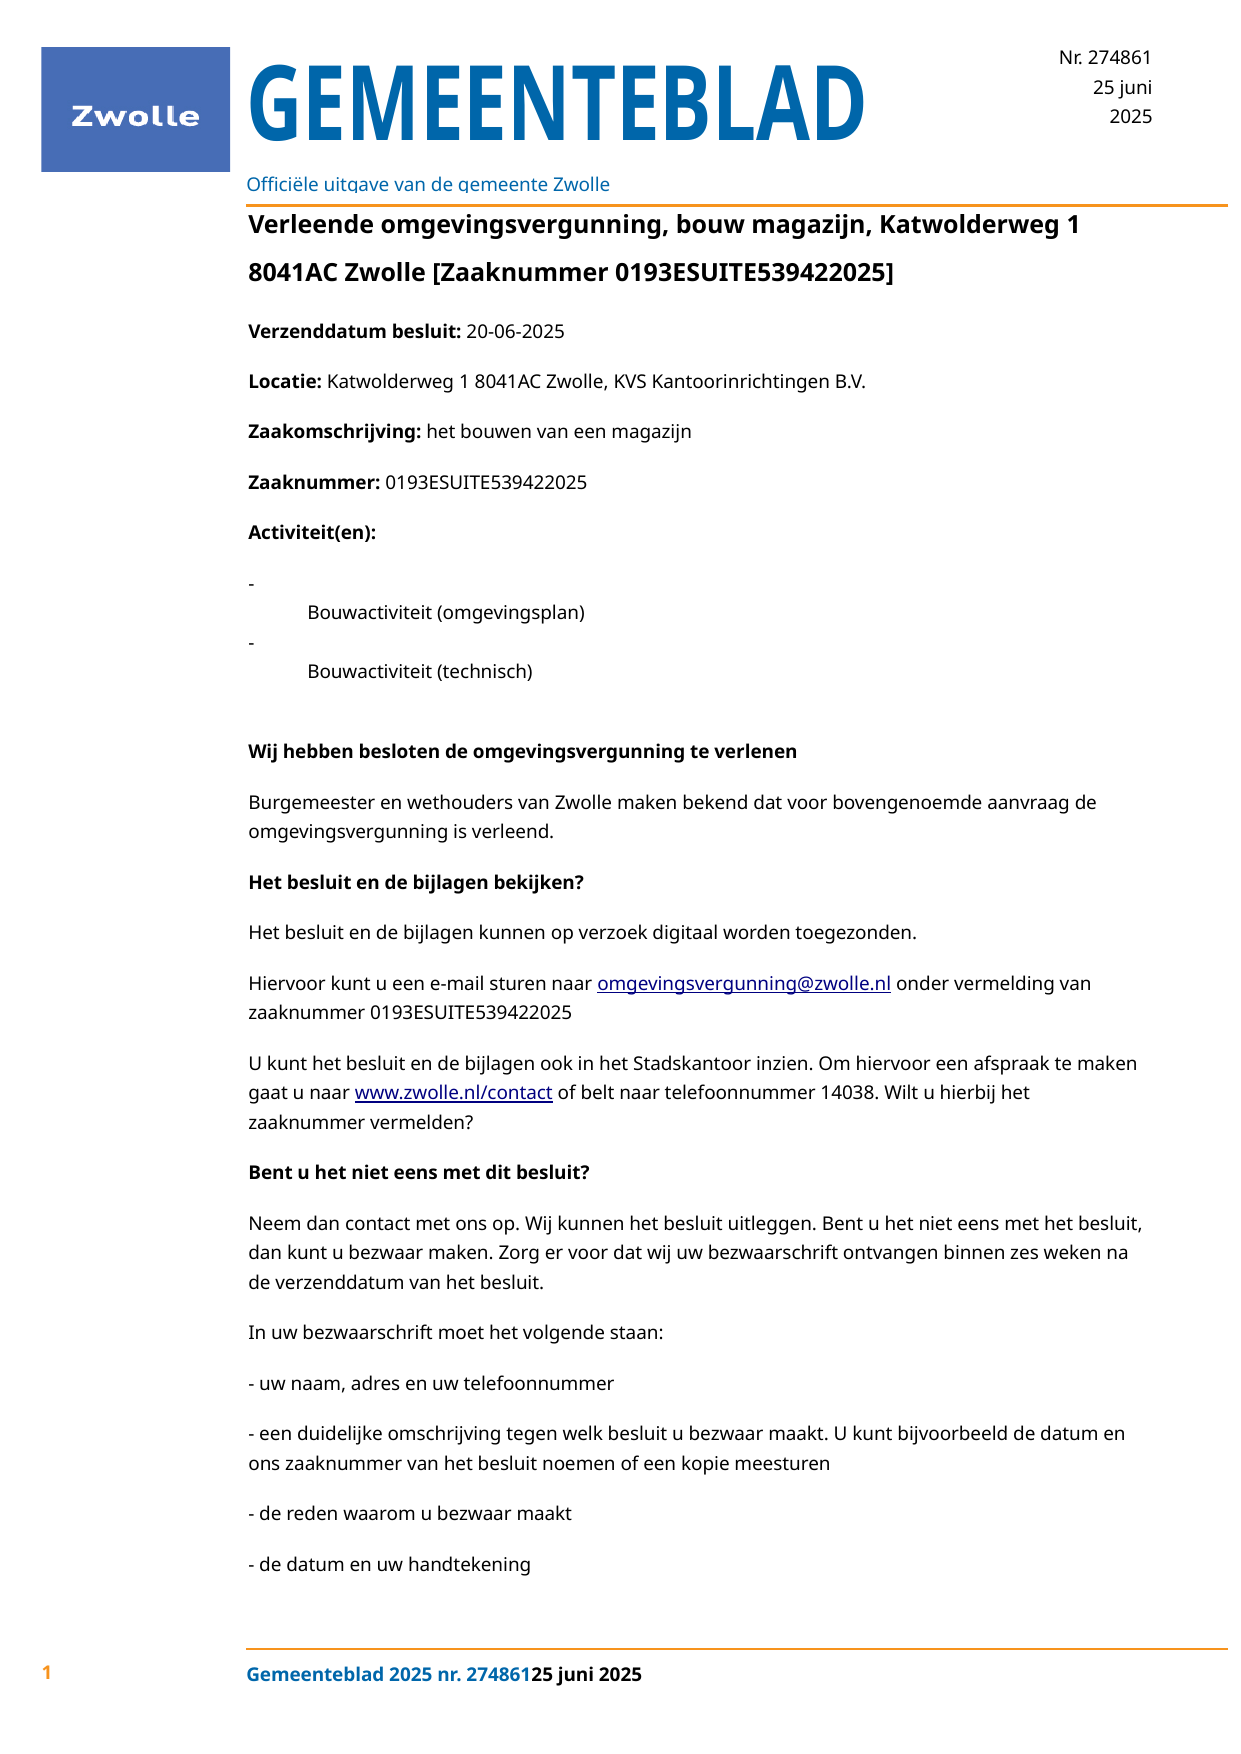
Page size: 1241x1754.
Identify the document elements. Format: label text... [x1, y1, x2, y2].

text Het besluit en de bijlagen kunnen op verzoek digitaal worden toegezonden. [248, 919, 1152, 945]
text - uw naam, adres en uw telefoonnummer [248, 1370, 1152, 1396]
text Het besluit en de bijlagen bekijken? [248, 869, 1152, 895]
text Wij hebben besloten de omgevingsvergunning te verlenen [248, 739, 1152, 764]
text U kunt het besluit en de bijlagen ook in het Stadskantoor inzien. Om hiervoor een afspraak te maken gaat u naar www.zwolle.nl/contact of belt naar telefoonnummer 14038. Wilt u hierbij het zaaknummer vermelden? [248, 1050, 1152, 1135]
list Bouwactiviteit (technisch) [248, 659, 1152, 684]
picture [41, 47, 231, 172]
text Bent u het niet eens met dit besluit? [248, 1159, 1152, 1185]
text - de datum en uw handtekening [248, 1551, 1152, 1577]
text Neem dan contact met ons op. Wij kunnen het besluit uitleggen. Bent u het niet eens met het besluit, dan kunt u bezwaar maken. Zorg er voor dat wij uw bezwaarschrift ontvangen binnen zes weken na de verzenddatum van het besluit. [248, 1210, 1152, 1295]
text Zaaknummer: 0193ESUITE539422025 [248, 469, 1152, 495]
text - een duidelijke omschrijving tegen welk besluit u bezwaar maakt. U kunt bijvoorbeeld de datum en ons zaaknummer van het besluit noemen of een kopie meesturen [248, 1420, 1152, 1476]
text Zaakomschrijving: het bouwen van een magazijn [248, 419, 1152, 444]
text - de reden waarom u bezwaar maakt [248, 1500, 1152, 1526]
text Burgemeester en wethouders van Zwolle maken bekend dat voor bovengenoemde aanvraag de omgevingsvergunning is verleend. [248, 789, 1152, 844]
text Hiervoor kunt u een e-mail sturen naar omgevingsvergunning@zwolle.nl onder vermelding van zaaknummer 0193ESUITE539422025 [248, 970, 1152, 1025]
list Bouwactiviteit (omgevingsplan) [248, 599, 1152, 625]
text Activiteit(en): [248, 519, 1152, 545]
text In uw bezwaarschrift moet het volgende staan: [248, 1319, 1152, 1345]
text Locatie: Katwolderweg 1 8041AC Zwolle, KVS Kantoorinrichtingen B.V. [248, 368, 1152, 394]
text Verzenddatum besluit: 20-06-2025 [248, 318, 1152, 344]
text Verleende omgevingsvergunning, bouw magazijn, Katwolderweg 1 8041AC Zwolle [Zaaknummer 0193ESUITE539422025] [248, 207, 1152, 288]
